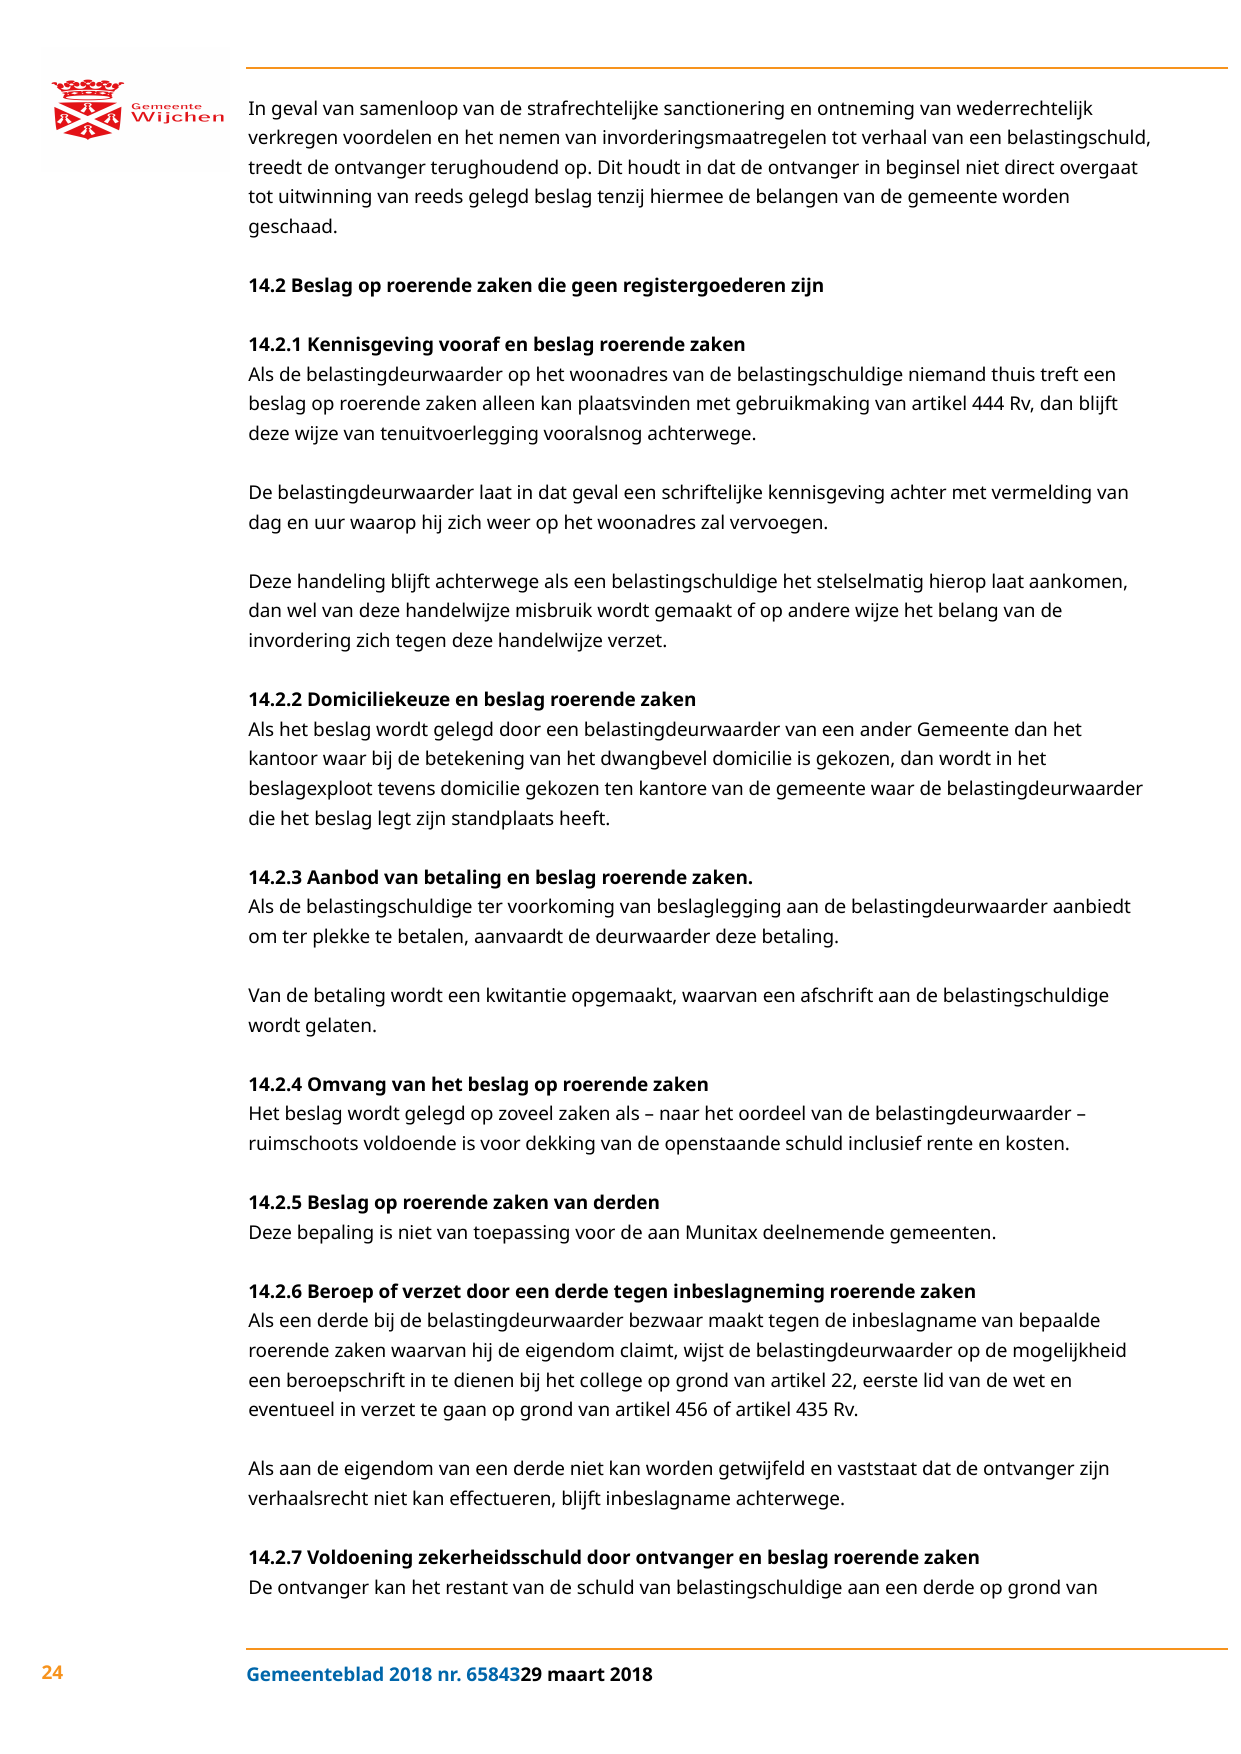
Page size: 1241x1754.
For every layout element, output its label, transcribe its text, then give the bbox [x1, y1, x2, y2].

text 14.2.2 Domiciliekeuze en beslag roerende zaken [248, 686, 1152, 712]
text 14.2.1 Kennisgeving vooraf en beslag roerende zaken [248, 331, 1152, 357]
text 14.2 Beslag op roerende zaken die geen registergoederen zijn [248, 272, 1152, 298]
text Als aan de eigendom van een derde niet kan worden getwijfeld en vaststaat dat de ontvanger zijn verhaalsrecht niet kan effectueren, blijft inbeslagname achterwege. [248, 1456, 1152, 1511]
text 14.2.4 Omvang van het beslag op roerende zaken [248, 1071, 1152, 1097]
text In geval van samenloop van de strafrechtelijke sanctionering en ontneming van wederrechtelijk verkregen voordelen en het nemen van invorderingsmaatregelen tot verhaal van een belastingschuld, treedt de ontvanger terughoudend op. Dit houdt in dat de ontvanger in beginsel niet direct overgaat tot uitwinning van reeds gelegd beslag tenzij hiermee de belangen van de gemeente worden geschaad. [248, 95, 1152, 239]
text 14.2.5 Beslag op roerende zaken van derden [248, 1189, 1152, 1215]
text Het beslag wordt gelegd op zoveel zaken als – naar het oordeel van de belastingdeurwaarder – ruimschoots voldoende is voor dekking van de openstaande schuld inclusief rente en kosten. [248, 1101, 1152, 1156]
text Als de belastingschuldige ter voorkoming van beslaglegging aan de belastingdeurwaarder aanbiedt om ter plekke te betalen, aanvaardt de deurwaarder deze betaling. [248, 893, 1152, 949]
picture [41, 47, 231, 172]
text Als een derde bij de belastingdeurwaarder bezwaar maakt tegen de inbeslagname van bepaalde roerende zaken waarvan hij de eigendom claimt, wijst de belastingdeurwaarder op de mogelijkheid een beroepschrift in te dienen bij het college op grond van artikel 22, eerste lid van de wet en eventueel in verzet te gaan op grond van artikel 456 of artikel 435 Rv. [248, 1308, 1152, 1422]
text De belastingdeurwaarder laat in dat geval een schriftelijke kennisgeving achter met vermelding van dag en uur waarop hij zich weer op het woonadres zal vervoegen. [248, 479, 1152, 535]
text Als het beslag wordt gelegd door een belastingdeurwaarder van een ander Gemeente dan het kantoor waar bij de betekening van het dwangbevel domicilie is gekozen, dan wordt in het beslagexploot tevens domicilie gekozen ten kantore van de gemeente waar de belastingdeurwaarder die het beslag legt zijn standplaats heeft. [248, 716, 1152, 831]
text De ontvanger kan het restant van de schuld van belastingschuldige aan een derde op grond van [248, 1574, 1152, 1600]
text Als de belastingdeurwaarder op het woonadres van de belastingschuldige niemand thuis treft een beslag op roerende zaken alleen kan plaatsvinden met gebruikmaking van artikel 444 Rv, dan blijft deze wijze van tenuitvoerlegging vooralsnog achterwege. [248, 361, 1152, 446]
text Deze handeling blijft achterwege als een belastingschuldige het stelselmatig hierop laat aankomen, dan wel van deze handelwijze misbruik wordt gemaakt of op andere wijze het belang van de invordering zich tegen deze handelwijze verzet. [248, 568, 1152, 653]
text 14.2.7 Voldoening zekerheidsschuld door ontvanger en beslag roerende zaken [248, 1544, 1152, 1570]
text Van de betaling wordt een kwitantie opgemaakt, waarvan een afschrift aan de belastingschuldige wordt gelaten. [248, 982, 1152, 1038]
text Deze bepaling is niet van toepassing voor de aan Munitax deelnemende gemeenten. [248, 1219, 1152, 1245]
text 14.2.3 Aanbod van betaling en beslag roerende zaken. [248, 864, 1152, 890]
text 14.2.6 Beroep of verzet door een derde tegen inbeslagneming roerende zaken [248, 1278, 1152, 1304]
